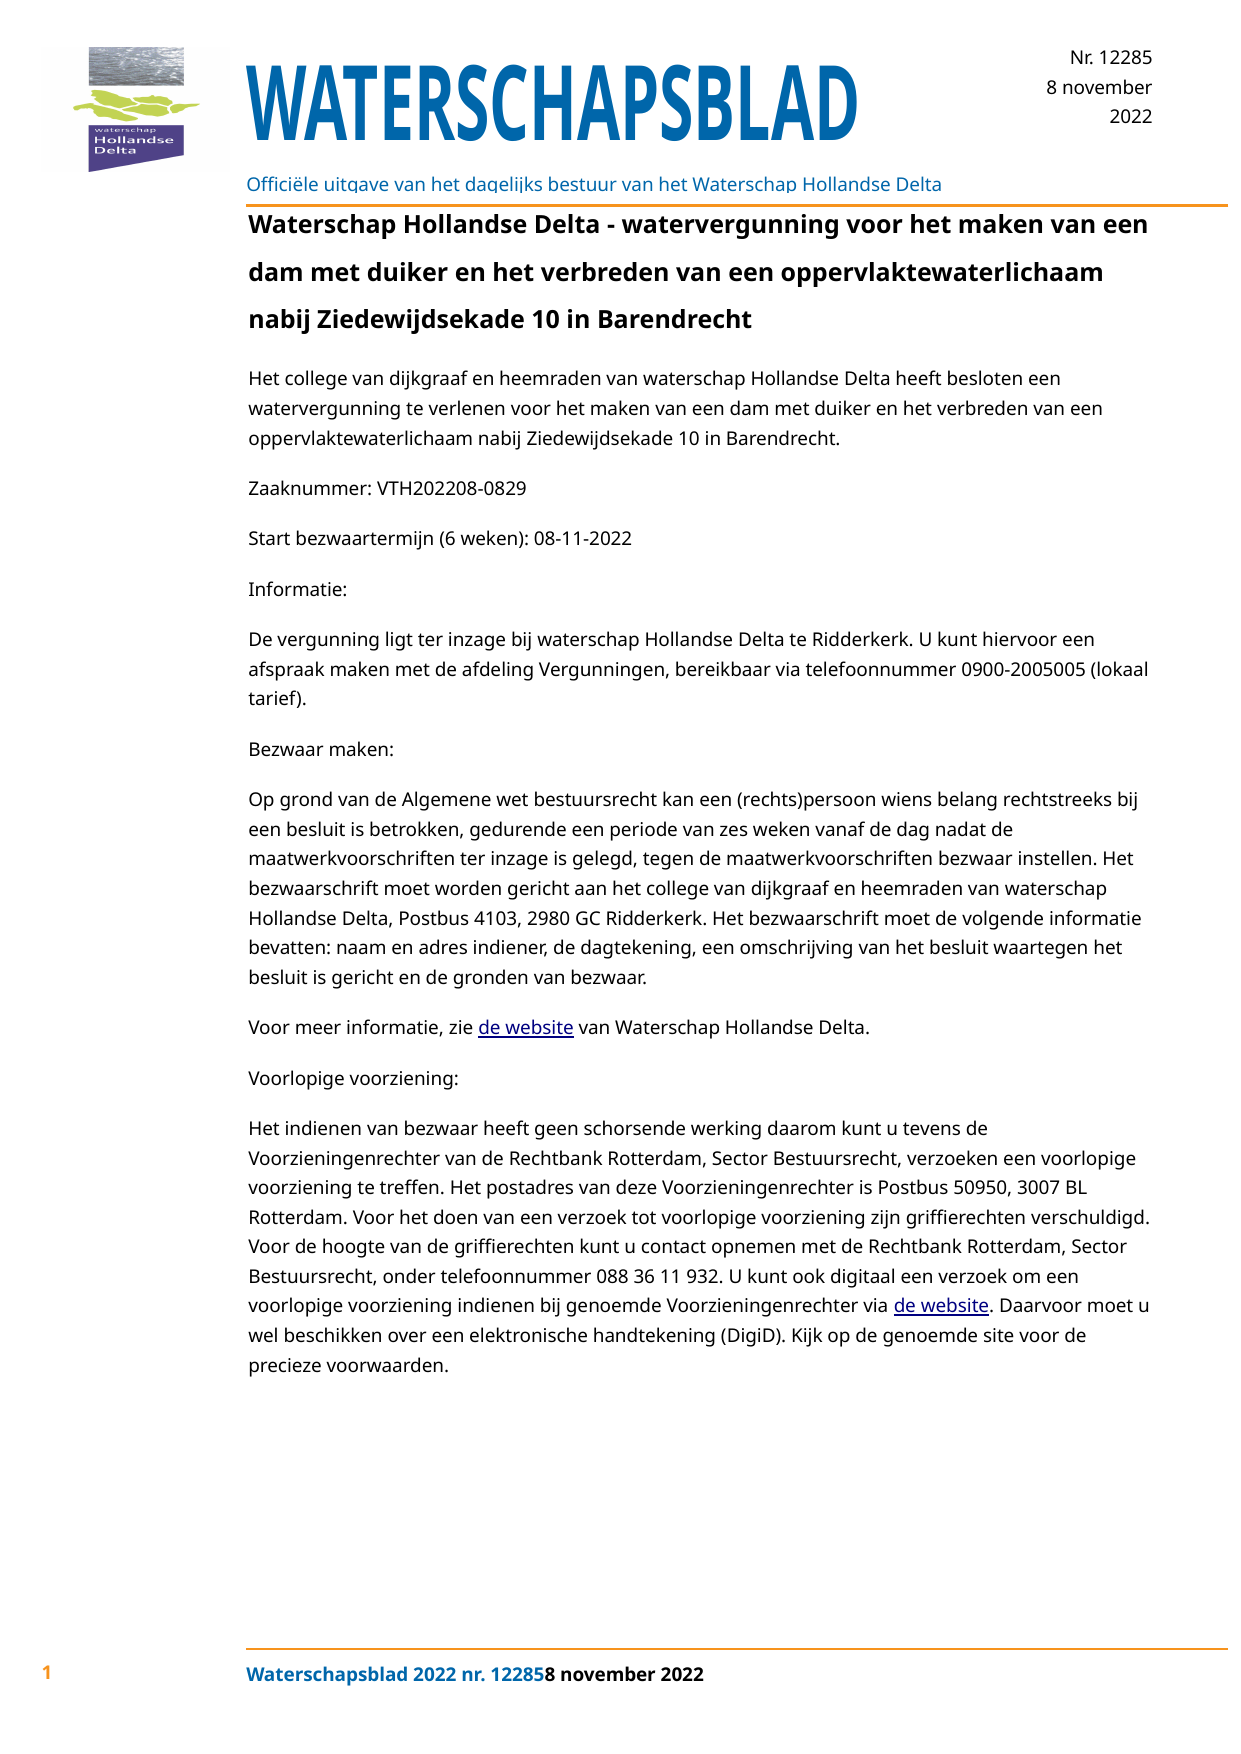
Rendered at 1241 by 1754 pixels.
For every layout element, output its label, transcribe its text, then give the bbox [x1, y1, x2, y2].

text Bezwaar maken: [248, 736, 1152, 762]
text Op grond van de Algemene wet bestuursrecht kan een (rechts)persoon wiens belang rechtstreeks bij een besluit is betrokken, gedurende een periode van zes weken vanaf de dag nadat de maatwerkvoorschriften ter inzage is gelegd, tegen de maatwerkvoorschriften bezwaar instellen. Het bezwaarschrift moet worden gericht aan het college van dijkgraaf en heemraden van waterschap Hollandse Delta, Postbus 4103, 2980 GC Ridderkerk. Het bezwaarschrift moet de volgende informatie bevatten: naam en adres indiener, de dagtekening, een omschrijving van het besluit waartegen het besluit is gericht en de gronden van bezwaar. [248, 786, 1152, 989]
text De vergunning ligt ter inzage bij waterschap Hollandse Delta te Ridderkerk. U kunt hiervoor een afspraak maken met de afdeling Vergunningen, bereikbaar via telefoonnummer 0900-2005005 (lokaal tarief). [248, 626, 1152, 711]
text Waterschap Hollandse Delta - watervergunning voor het maken van een dam met duiker en het verbreden van een oppervlaktewaterlichaam nabij Ziedewijdsekade 10 in Barendrecht [248, 207, 1152, 336]
text Het college van dijkgraaf en heemraden van waterschap Hollandse Delta heeft besloten een watervergunning te verlenen voor het maken van een dam met duiker en het verbreden van een oppervlaktewaterlichaam nabij Ziedewijdsekade 10 in Barendrecht. [248, 366, 1152, 450]
text Het indienen van bezwaar heeft geen schorsende werking daarom kunt u tevens de Voorzieningenrechter van de Rechtbank Rotterdam, Sector Bestuursrecht, verzoeken een voorlopige voorziening te treffen. Het postadres van deze Voorzieningenrechter is Postbus 50950, 3007 BL Rotterdam. Voor het doen van een verzoek tot voorlopige voorziening zijn griffierechten verschuldigd. Voor de hoogte van de griffierechten kunt u contact opnemen met de Rechtbank Rotterdam, Sector Bestuursrecht, onder telefoonnummer 088 36 11 932. U kunt ook digitaal een verzoek om een voorlopige voorziening indienen bij genoemde Voorzieningenrechter via de website. Daarvoor moet u wel beschikken over een elektronische handtekening (DigiD). Kijk op de genoemde site voor de precieze voorwaarden. [248, 1115, 1152, 1377]
text Start bezwaartermijn (6 weken): 08-11-2022 [248, 526, 1152, 551]
picture [41, 47, 231, 172]
text Voorlopige voorziening: [248, 1065, 1152, 1090]
text Voor meer informatie, zie de website van Waterschap Hollandse Delta. [248, 1014, 1152, 1040]
text Informatie: [248, 576, 1152, 602]
text Zaaknummer: VTH202208-0829 [248, 475, 1152, 501]
